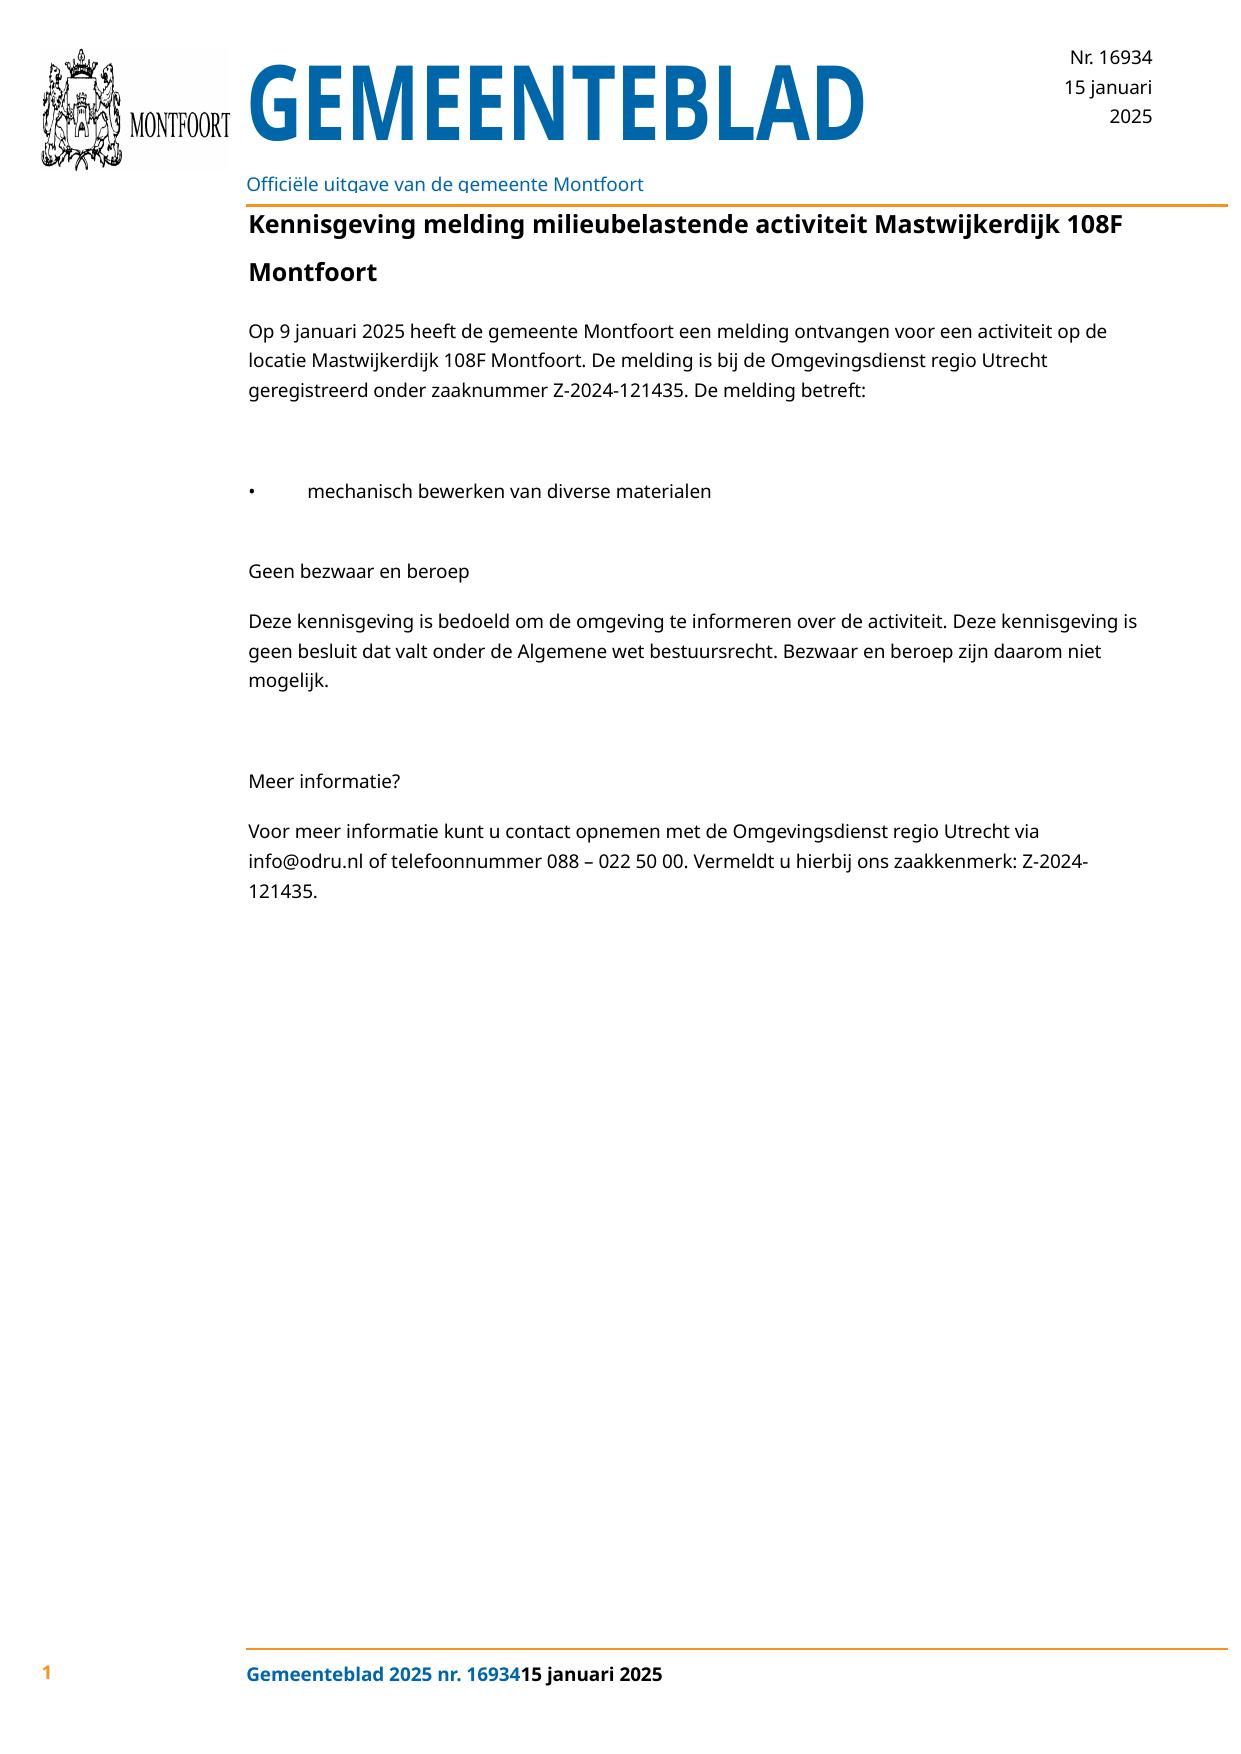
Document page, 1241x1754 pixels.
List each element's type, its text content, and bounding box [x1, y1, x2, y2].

text Deze kennisgeving is bedoeld om de omgeving te informeren over de activiteit. Deze kennisgeving is geen besluit dat valt onder de Algemene wet bestuursrecht. Bezwaar en beroep zijn daarom niet mogelijk. [248, 608, 1152, 693]
picture [41, 47, 231, 172]
text Voor meer informatie kunt u contact opnemen met de Omgevingsdienst regio Utrecht via info@odru.nl of telefoonnummer 088 – 022 50 00. Vermeldt u hierbij ons zaakkenmerk: Z-2024-121435. [248, 819, 1152, 904]
text Meer informatie? [248, 768, 1152, 794]
text Op 9 januari 2025 heeft de gemeente Montfoort een melding ontvangen voor een activiteit op de locatie Mastwijkerdijk 108F Montfoort. De melding is bij de Omgevingsdienst regio Utrecht geregistreerd onder zaaknummer Z-2024-121435. De melding betreft: [248, 318, 1152, 403]
text Geen bezwaar en beroep [248, 558, 1152, 584]
list mechanisch bewerken van diverse materialen [248, 478, 1152, 504]
text Kennisgeving melding milieubelastende activiteit Mastwijkerdijk 108F Montfoort [248, 207, 1152, 288]
